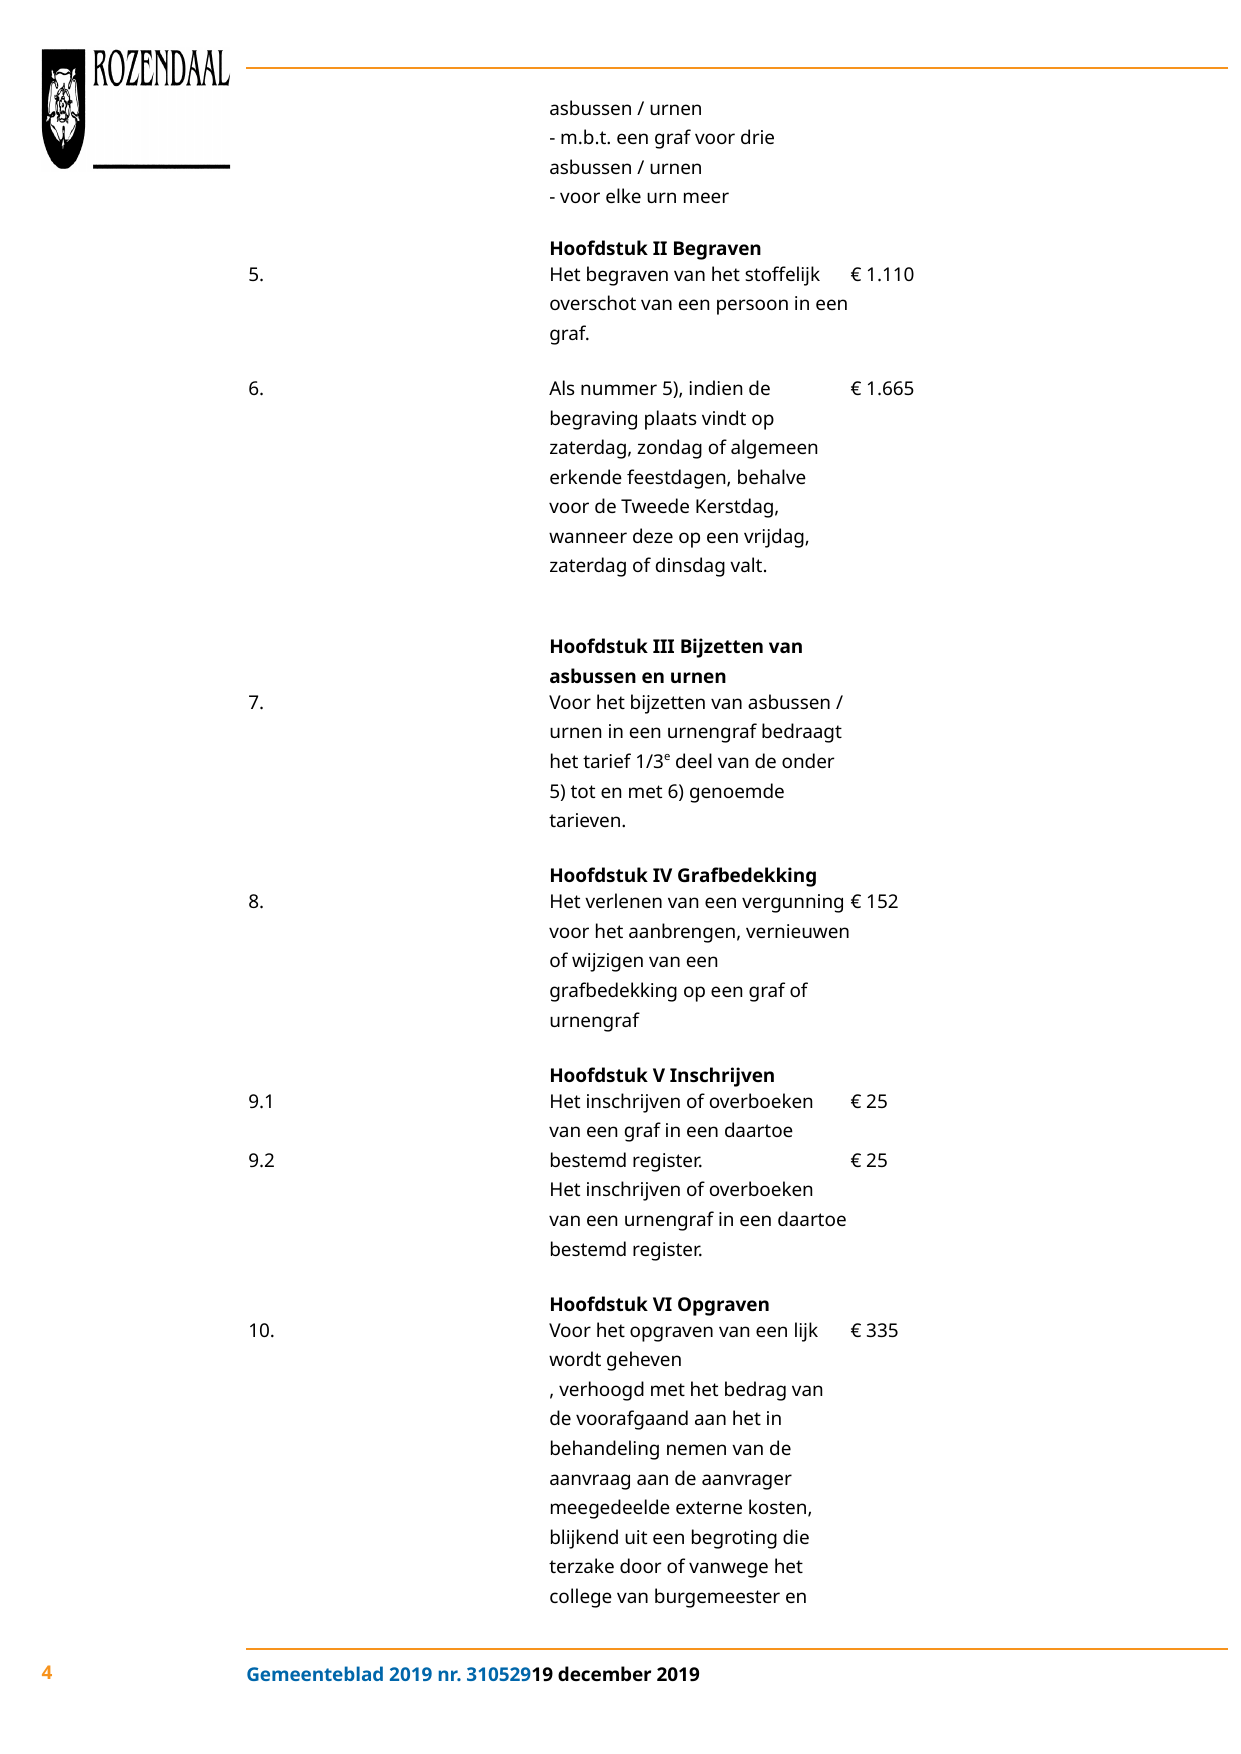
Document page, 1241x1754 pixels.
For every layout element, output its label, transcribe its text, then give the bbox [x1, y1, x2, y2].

table_cell 6. [248, 375, 549, 608]
table_cell 8. [248, 889, 549, 1062]
table_cell [248, 209, 549, 235]
table_cell 7. [248, 689, 549, 863]
table_cell [850, 863, 1152, 888]
table_cell 10. [248, 1317, 549, 1609]
table_cell 9.1 9.2 [248, 1088, 549, 1291]
table_cell [850, 235, 1152, 261]
table_cell [248, 1062, 549, 1088]
table_cell Hoofdstuk III Bijzetten van asbussen en urnen [549, 634, 850, 689]
table_cell Hoofdstuk II Begraven [549, 235, 850, 261]
table_cell [850, 1062, 1152, 1088]
table_cell Hoofdstuk IV Grafbedekking [549, 863, 850, 888]
picture [41, 47, 231, 172]
table_cell Hoofdstuk V Inschrijven [549, 1062, 850, 1088]
table_cell € 25 € 25 [850, 1088, 1152, 1291]
table_cell [850, 1291, 1152, 1317]
table_cell [549, 608, 850, 634]
table_cell 5. [248, 261, 549, 375]
table_cell Voor het bijzetten van asbussen / urnen in een urnengraf bedraagt het tarief 1/3e deel van de onder 5) tot en met 6) genoemde tarieven. [549, 689, 850, 863]
table_cell Het inschrijven of overboeken van een graf in een daartoe bestemd register. Het inschrijven of overboeken van een urnengraf in een daartoe bestemd register. [549, 1088, 850, 1291]
table_cell [850, 608, 1152, 634]
table_cell Hoofdstuk VI Opgraven [549, 1291, 850, 1317]
table_cell [248, 235, 549, 261]
table_cell [248, 634, 549, 689]
table_cell Als nummer 5), indien de begraving plaats vindt op zaterdag, zondag of algemeen erkende feestdagen, behalve voor de Tweede Kerstdag, wanneer deze op een vrijdag, zaterdag of dinsdag valt. [549, 375, 850, 608]
table_cell [248, 95, 549, 209]
table_cell [850, 95, 1152, 209]
table_cell asbussen / urnen - m.b.t. een graf voor drie asbussen / urnen - voor elke urn meer [549, 95, 850, 209]
table_cell [549, 209, 850, 235]
table_cell [850, 689, 1152, 863]
table_cell Voor het opgraven van een lijk wordt geheven , verhoogd met het bedrag van de voorafgaand aan het in behandeling nemen van de aanvraag aan de aanvrager meegedeelde externe kosten, blijkend uit een begroting die terzake door of vanwege het college van burgemeester en [549, 1317, 850, 1609]
table_cell [248, 608, 549, 634]
table_cell Het verlenen van een vergunning voor het aanbrengen, vernieuwen of wijzigen van een grafbedekking op een graf of urnengraf [549, 889, 850, 1062]
table_cell € 335 [850, 1317, 1152, 1609]
table_cell [248, 1291, 549, 1317]
table_cell [850, 634, 1152, 689]
table_cell € 152 [850, 889, 1152, 1062]
table_cell € 1.110 [850, 261, 1152, 375]
table_cell [850, 209, 1152, 235]
table_cell Het begraven van het stoffelijk overschot van een persoon in een graf. [549, 261, 850, 375]
table_cell [248, 863, 549, 888]
table_cell € 1.665 [850, 375, 1152, 608]
